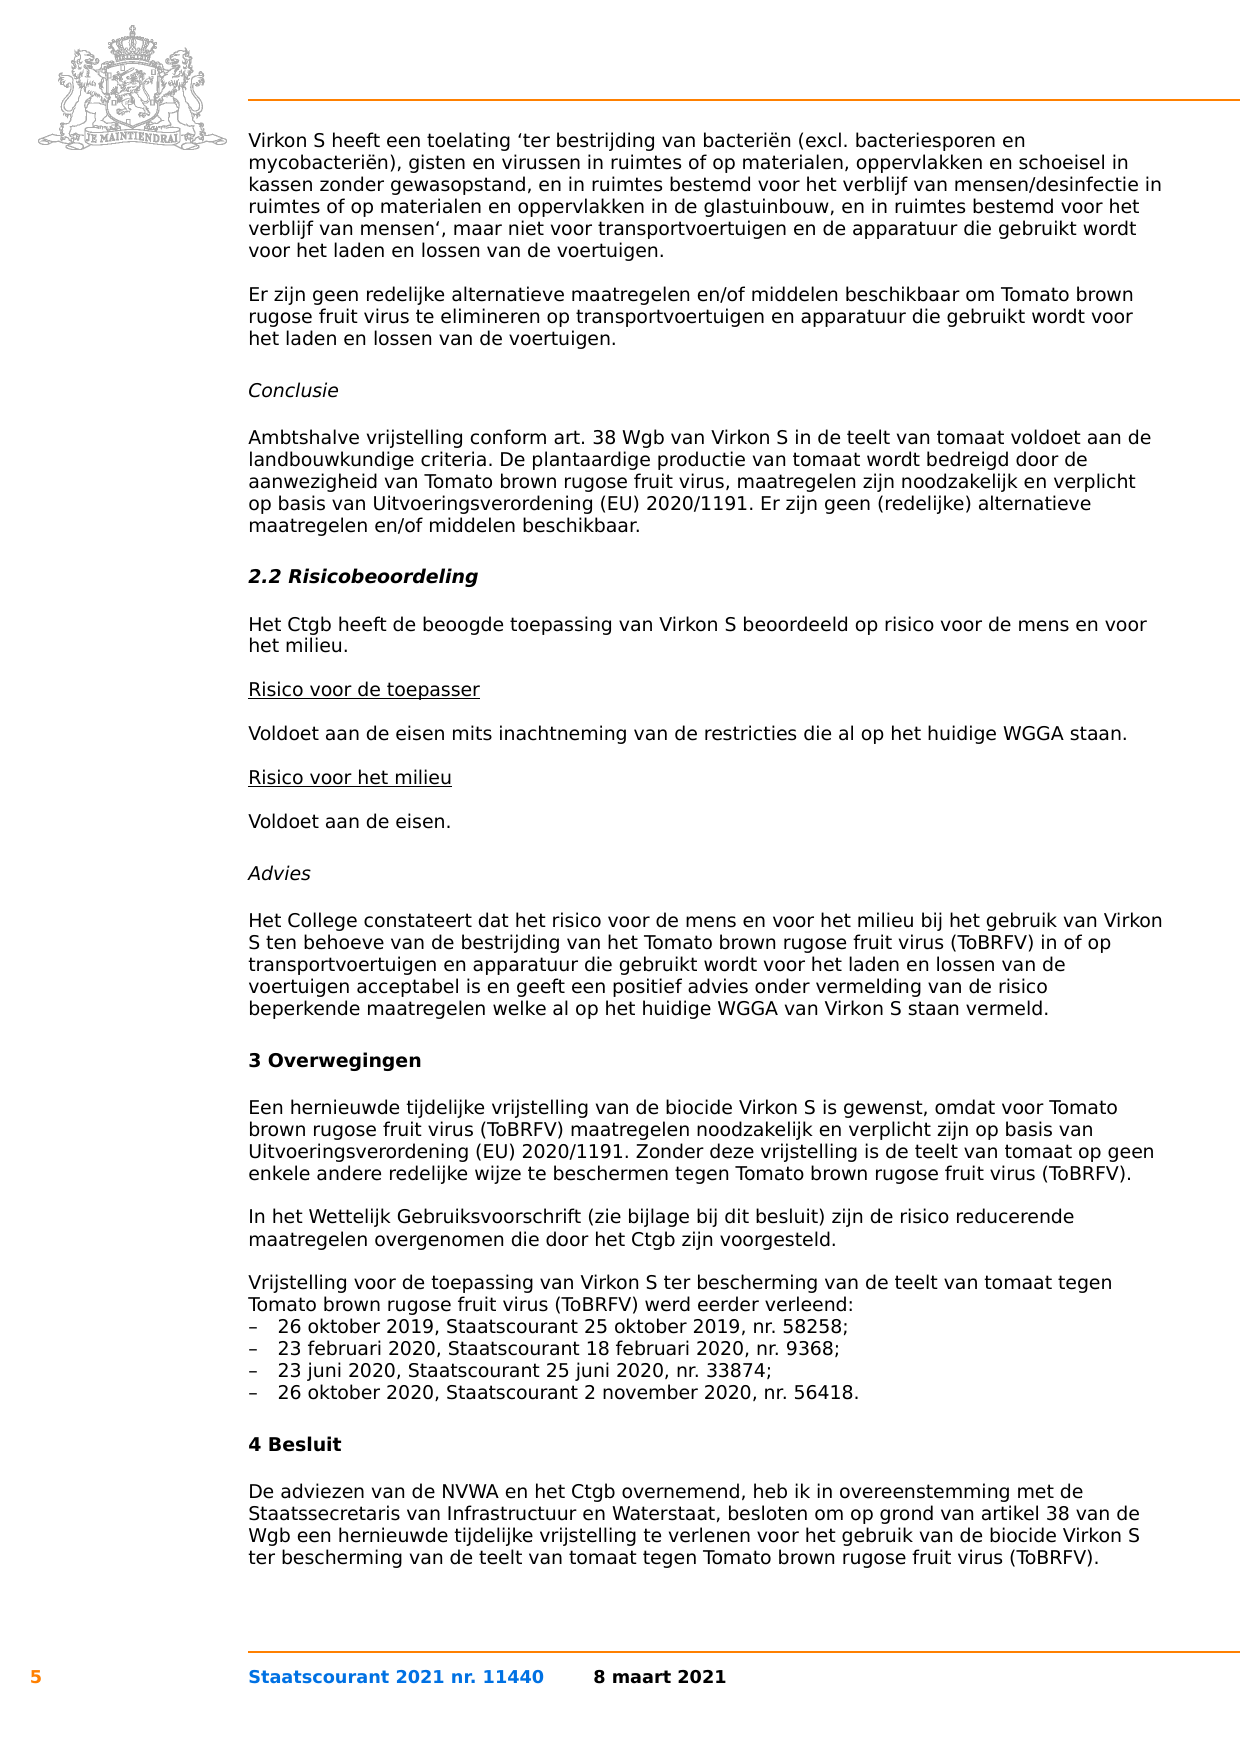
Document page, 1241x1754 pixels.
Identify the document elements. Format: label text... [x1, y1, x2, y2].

subtitle 3 Overwegingen [248, 1050, 1163, 1072]
text Voldoet aan de eisen mits inachtneming van de restricties die al op het huidige WGGA staan. [248, 723, 1163, 745]
subtitle Advies [248, 863, 1163, 885]
subtitle Risico voor de toepasser [248, 679, 1163, 701]
text Het Ctgb heeft de beoogde toepassing van Virkon S beoordeeld op risico voor de mens en voor het milieu. [248, 613, 1163, 657]
text – 26 oktober 2020, Staatscourant 2 november 2020, nr. 56418. [248, 1382, 1163, 1404]
subtitle 4 Besluit [248, 1434, 1163, 1456]
subtitle Conclusie [248, 379, 1163, 402]
text Er zijn geen redelijke alternatieve maatregelen en/of middelen beschikbaar om Tomato brown rugose fruit virus te elimineren op transportvoertuigen en apparatuur die gebruikt wordt voor het laden en lossen van de voertuigen. [248, 284, 1163, 349]
subtitle Risico voor het milieu [248, 767, 1163, 789]
text – 23 februari 2020, Staatscourant 18 februari 2020, nr. 9368; [248, 1338, 1163, 1360]
text – 23 juni 2020, Staatscourant 25 juni 2020, nr. 33874; [248, 1360, 1163, 1382]
text Vrijstelling voor de toepassing van Virkon S ter bescherming van de teelt van tomaat tegen Tomato brown rugose fruit virus (ToBRFV) werd eerder verleend: [248, 1272, 1163, 1316]
picture [38, 25, 227, 150]
text Virkon S heeft een toelating ‘ter bestrijding van bacteriën (excl. bacteriesporen en mycobacteriën), gisten en virussen in ruimtes of op materialen, oppervlakken en schoeisel in kassen zonder gewasopstand, en in ruimtes bestemd voor het verblijf van mensen/desinfectie in ruimtes of op materialen en oppervlakken in de glastuinbouw, en in ruimtes bestemd voor het verblijf van mensen‘, maar niet voor transportvoertuigen en de apparatuur die gebruikt wordt voor het laden en lossen van de voertuigen. [248, 130, 1163, 262]
text Ambtshalve vrijstelling conform art. 38 Wgb van Virkon S in de teelt van tomaat voldoet aan de landbouwkundige criteria. De plantaardige productie van tomaat wordt bedreigd door de aanwezigheid van Tomato brown rugose fruit virus, maatregelen zijn noodzakelijk en verplicht op basis van Uitvoeringsverordening (EU) 2020/1191. Er zijn geen (redelijke) alternatieve maatregelen en/of middelen beschikbaar. [248, 427, 1163, 536]
text Een hernieuwde tijdelijke vrijstelling van de biocide Virkon S is gewenst, omdat voor Tomato brown rugose fruit virus (ToBRFV) maatregelen noodzakelijk en verplicht zijn op basis van Uitvoeringsverordening (EU) 2020/1191. Zonder deze vrijstelling is de teelt van tomaat op geen enkele andere redelijke wijze te beschermen tegen Tomato brown rugose fruit virus (ToBRFV). [248, 1097, 1163, 1184]
subtitle 2.2 Risicobeoordeling [248, 566, 1163, 588]
text Voldoet aan de eisen. [248, 811, 1163, 833]
text – 26 oktober 2019, Staatscourant 25 oktober 2019, nr. 58258; [248, 1316, 1163, 1338]
text Het College constateert dat het risico voor de mens en voor het milieu bij het gebruik van Virkon S ten behoeve van de bestrijding van het Tomato brown rugose fruit virus (ToBRFV) in of op transportvoertuigen en apparatuur die gebruikt wordt voor het laden en lossen van de voertuigen acceptabel is en geeft een positief advies onder vermelding van de risico beperkende maatregelen welke al op het huidige WGGA van Virkon S staan vermeld. [248, 910, 1163, 1020]
text De adviezen van de NVWA en het Ctgb overnemend, heb ik in overeenstemming met de Staatssecretaris van Infrastructuur en Waterstaat, besloten om op grond van artikel 38 van de Wgb een hernieuwde tijdelijke vrijstelling te verlenen voor het gebruik van de biocide Virkon S ter bescherming van de teelt van tomaat tegen Tomato brown rugose fruit virus (ToBRFV). [248, 1481, 1163, 1569]
text In het Wettelijk Gebruiksvoorschrift (zie bijlage bij dit besluit) zijn de risico reducerende maatregelen overgenomen die door het Ctgb zijn voorgesteld. [248, 1206, 1163, 1250]
